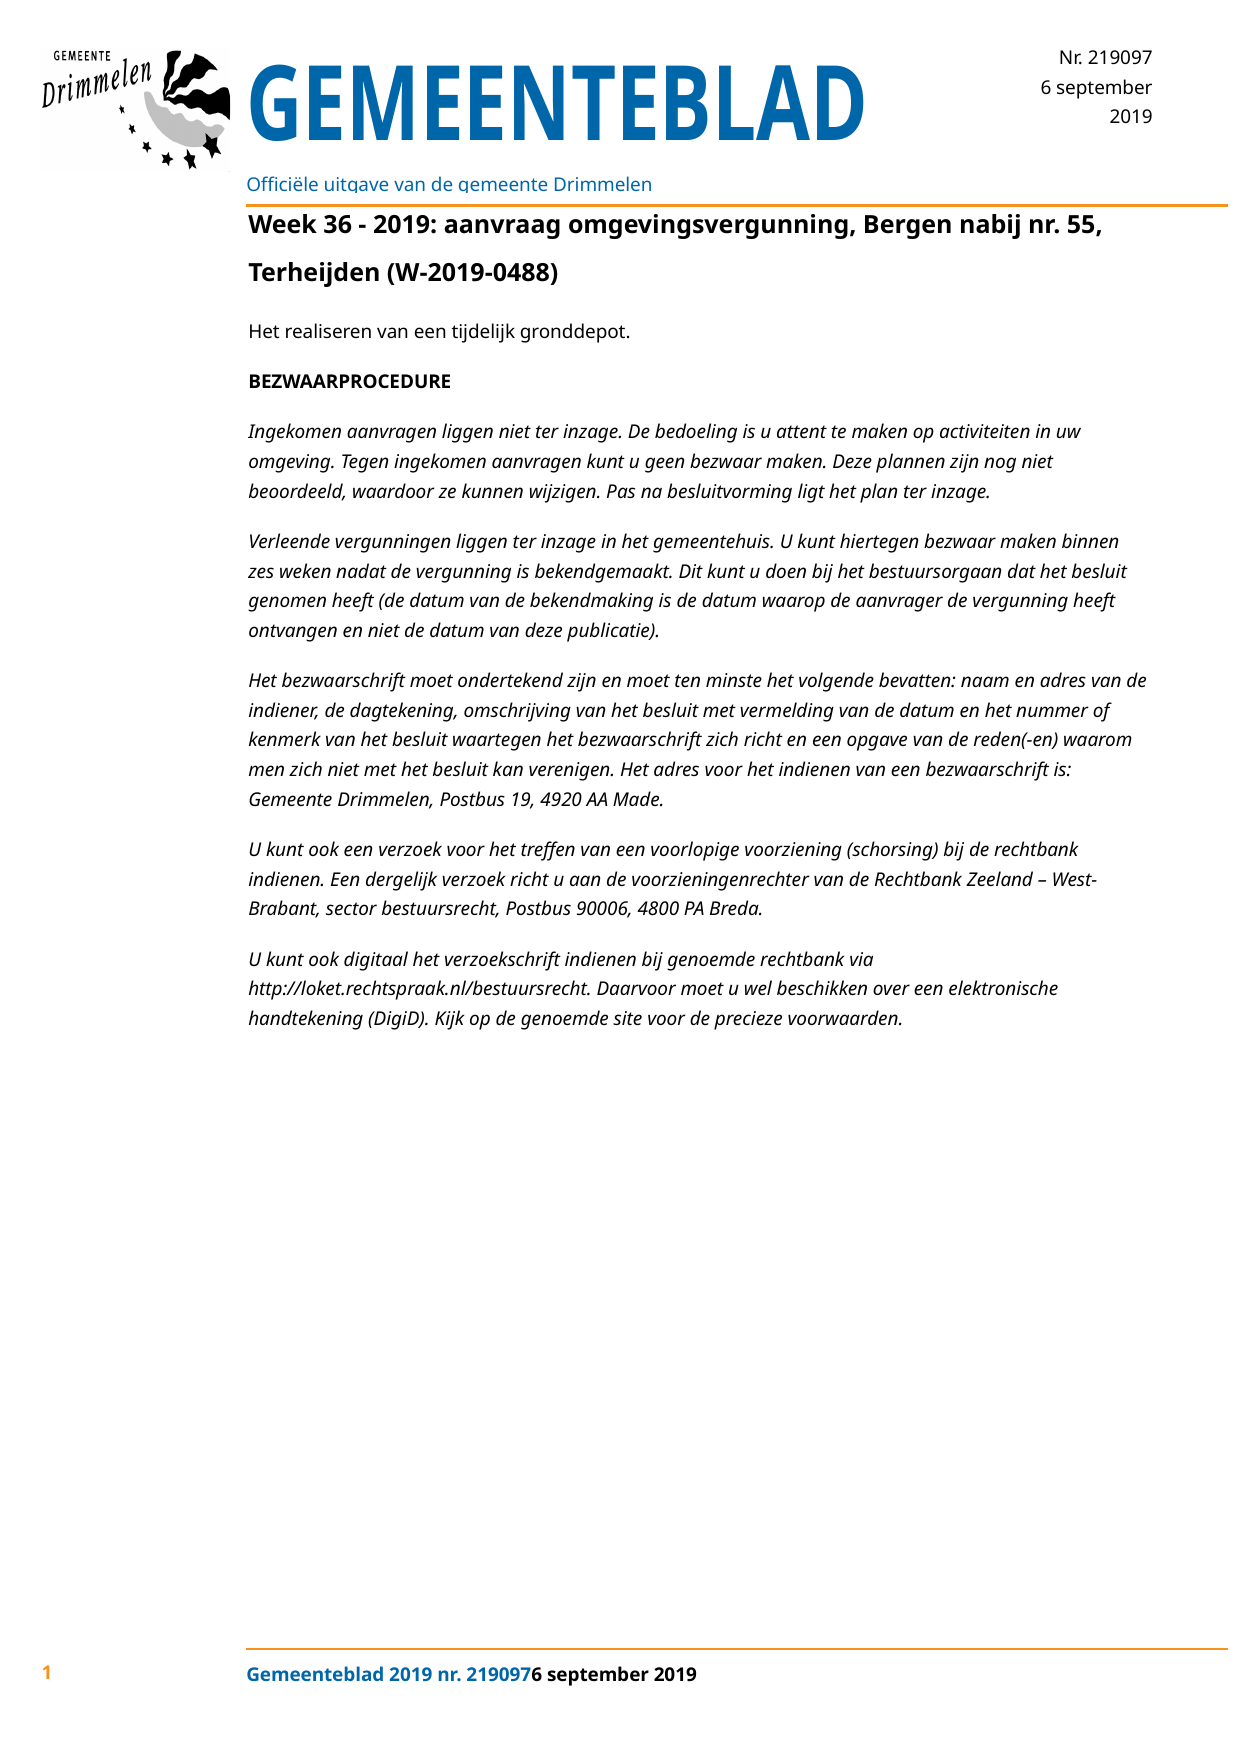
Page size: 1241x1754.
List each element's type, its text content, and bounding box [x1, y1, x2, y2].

text U kunt ook een verzoek voor het treffen van een voorlopige voorziening (schorsing) bij de rechtbank indienen. Een dergelijk verzoek richt u aan de voorzieningenrechter van de Rechtbank Zeeland – West-Brabant, sector bestuursrecht, Postbus 90006, 4800 PA Breda. [248, 836, 1152, 921]
text Week 36 - 2019: aanvraag omgevingsvergunning, Bergen nabij nr. 55, Terheijden (W-2019-0488) [248, 207, 1152, 288]
text Het bezwaarschrift moet ondertekend zijn en moet ten minste het volgende bevatten: naam en adres van de indiener, de dagtekening, omschrijving van het besluit met vermelding van de datum en het nummer of kenmerk van het besluit waartegen het bezwaarschrift zich richt en een opgave van de reden(-en) waarom men zich niet met het besluit kan verenigen. Het adres voor het indienen van een bezwaarschrift is: Gemeente Drimmelen, Postbus 19, 4920 AA Made. [248, 667, 1152, 812]
text Het realiseren van een tijdelijk gronddepot. [248, 318, 1152, 344]
text Verleende vergunningen liggen ter inzage in het gemeentehuis. U kunt hiertegen bezwaar maken binnen zes weken nadat de vergunning is bekendgemaakt. Dit kunt u doen bij het bestuursorgaan dat het besluit genomen heeft (de datum van de bekendmaking is de datum waarop de aanvrager de vergunning heeft ontvangen en niet de datum van deze publicatie). [248, 528, 1152, 643]
picture [41, 47, 231, 172]
text BEZWAARPROCEDURE [248, 368, 1152, 394]
text Ingekomen aanvragen liggen niet ter inzage. De bedoeling is u attent te maken op activiteiten in uw omgeving. Tegen ingekomen aanvragen kunt u geen bezwaar maken. Deze plannen zijn nog niet beoordeeld, waardoor ze kunnen wijzigen. Pas na besluitvorming ligt het plan ter inzage. [248, 419, 1152, 504]
text U kunt ook digitaal het verzoekschrift indienen bij genoemde rechtbank via http://loket.rechtspraak.nl/bestuursrecht. Daarvoor moet u wel beschikken over een elektronische handtekening (DigiD). Kijk op de genoemde site voor de precieze voorwaarden. [248, 946, 1152, 1031]
